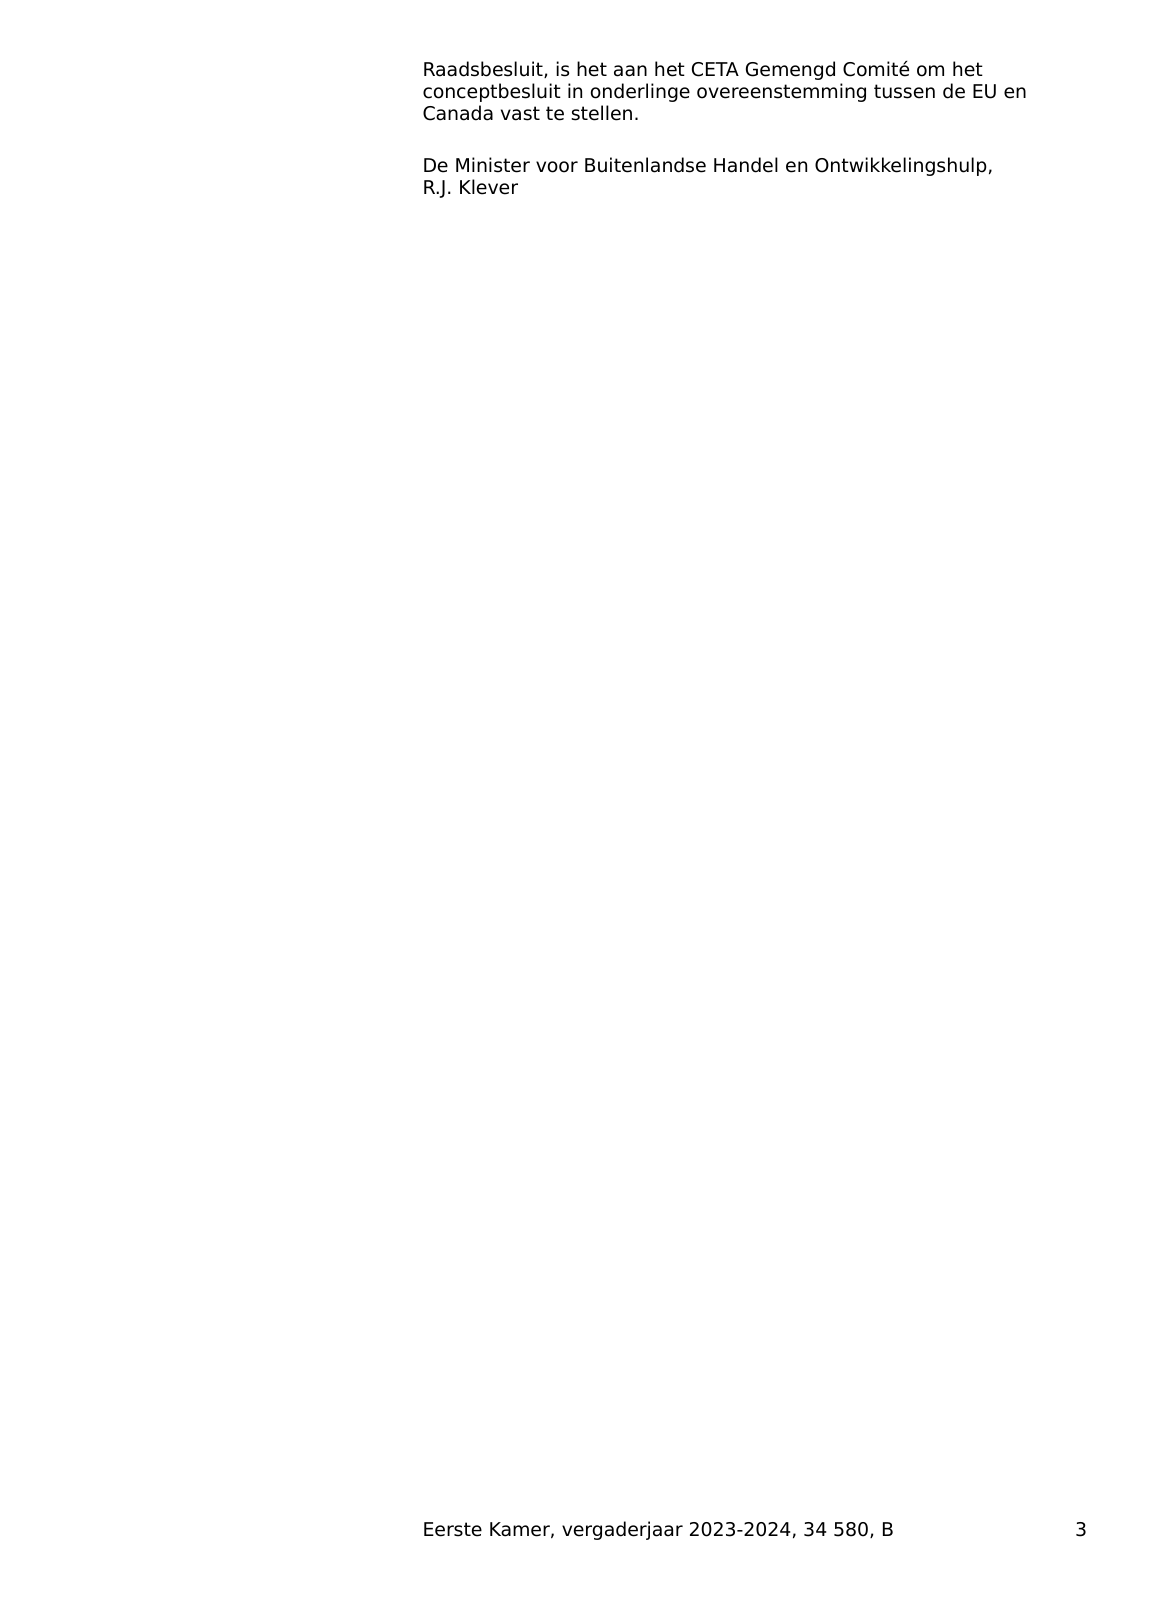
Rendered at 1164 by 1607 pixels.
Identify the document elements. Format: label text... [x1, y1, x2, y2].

text Raadsbesluit, is het aan het CETA Gemengd Comité om het conceptbesluit in onderlinge overeenstemming tussen de EU en Canada vast te stellen. [422, 59, 1087, 125]
text De Minister voor Buitenlandse Handel en Ontwikkelingshulp, R.J. Klever [422, 155, 1087, 199]
